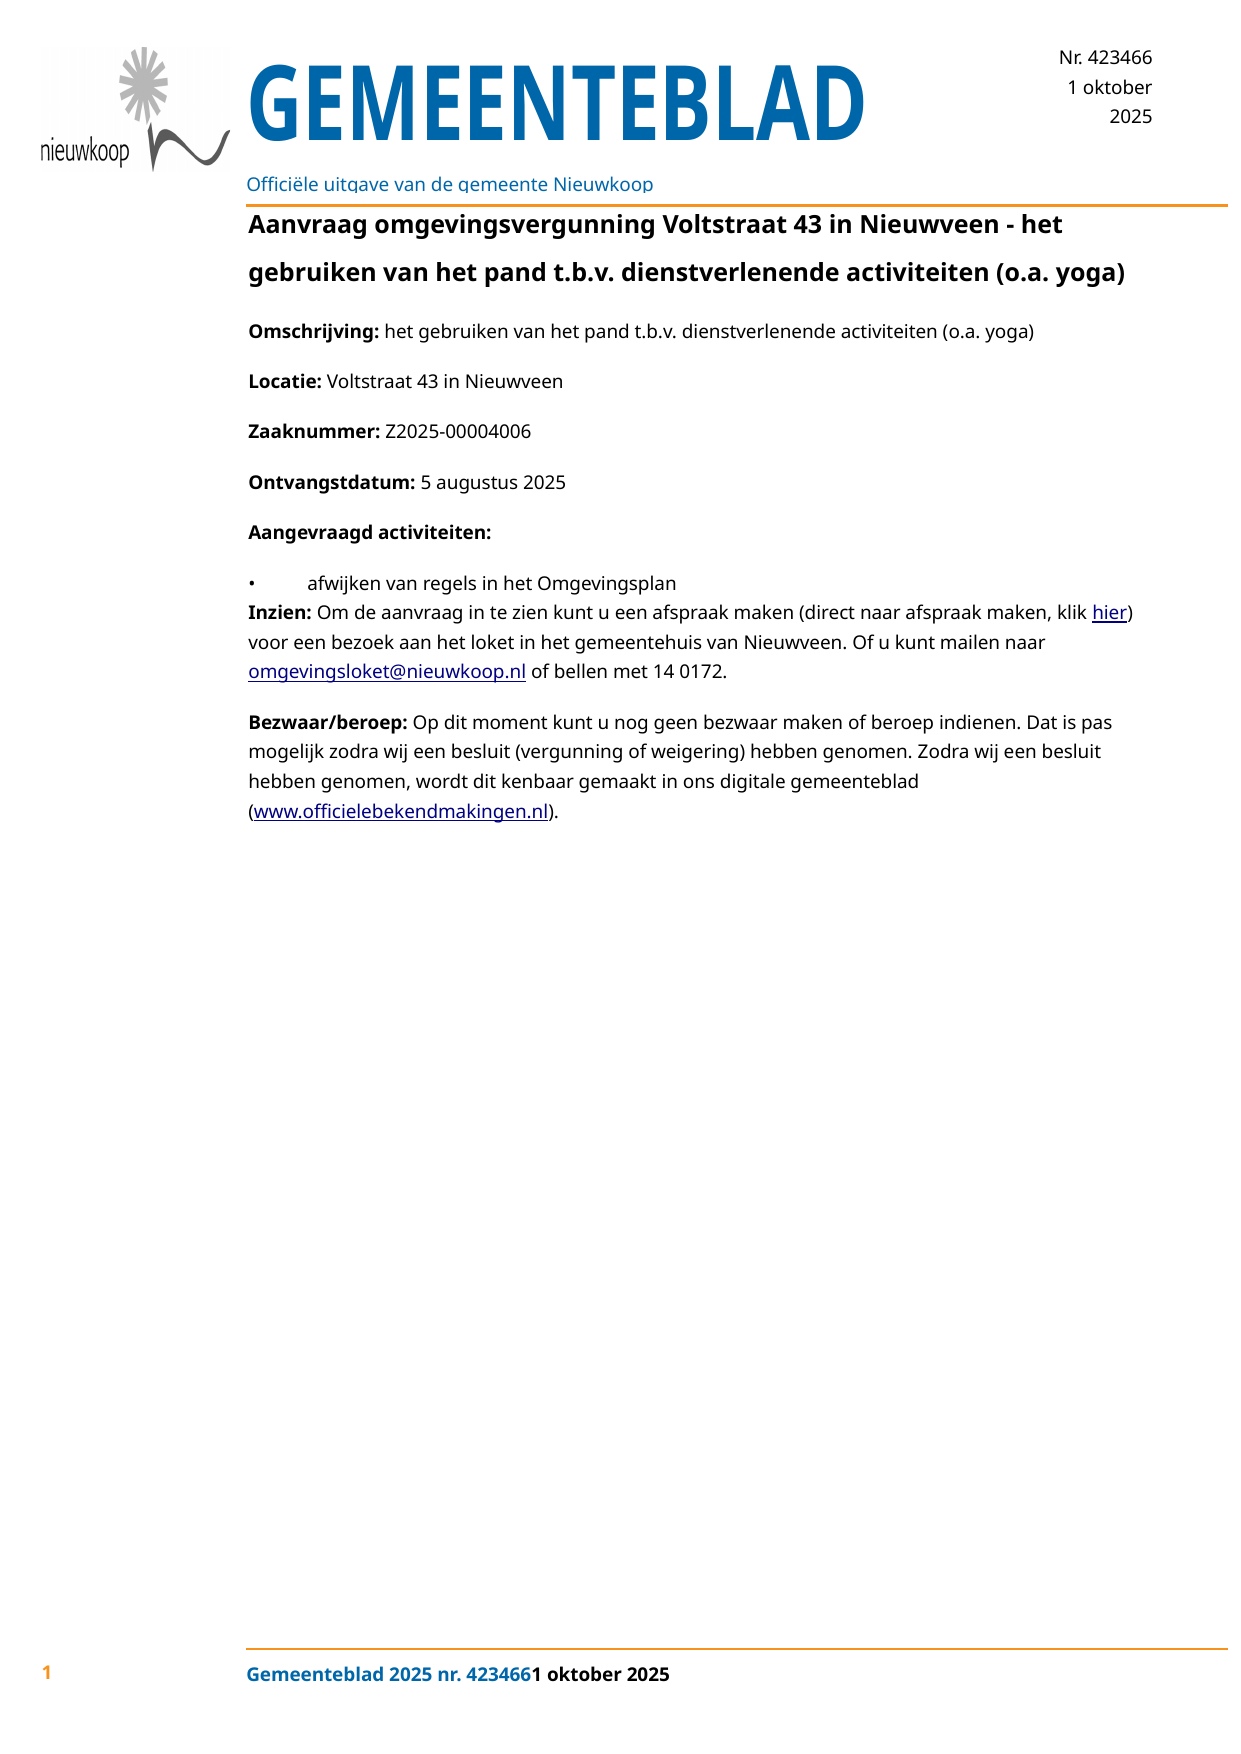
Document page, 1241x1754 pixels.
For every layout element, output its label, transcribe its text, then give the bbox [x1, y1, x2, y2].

text Zaaknummer: Z2025-00004006 [248, 419, 1152, 444]
text Omschrijving: het gebruiken van het pand t.b.v. dienstverlenende activiteiten (o.a. yoga) [248, 318, 1152, 344]
text Aanvraag omgevingsvergunning Voltstraat 43 in Nieuwveen - het gebruiken van het pand t.b.v. dienstverlenende activiteiten (o.a. yoga) [248, 207, 1152, 288]
text Ontvangstdatum: 5 augustus 2025 [248, 469, 1152, 495]
text Aangevraagd activiteiten: [248, 519, 1152, 545]
list afwijken van regels in het Omgevingsplan [248, 570, 1152, 596]
text Locatie: Voltstraat 43 in Nieuwveen [248, 368, 1152, 394]
text Bezwaar/beroep: Op dit moment kunt u nog geen bezwaar maken of beroep indienen. Dat is pas mogelijk zodra wij een besluit (vergunning of weigering) hebben genomen. Zodra wij een besluit hebben genomen, wordt dit kenbaar gemaakt in ons digitale gemeenteblad (www.officielebekendmakingen.nl). [248, 709, 1152, 824]
picture [41, 47, 231, 172]
text Inzien: Om de aanvraag in te zien kunt u een afspraak maken (direct naar afspraak maken, klik hier) voor een bezoek aan het loket in het gemeentehuis van Nieuwveen. Of u kunt mailen naar omgevingsloket@nieuwkoop.nl of bellen met 14 0172. [248, 599, 1152, 684]
